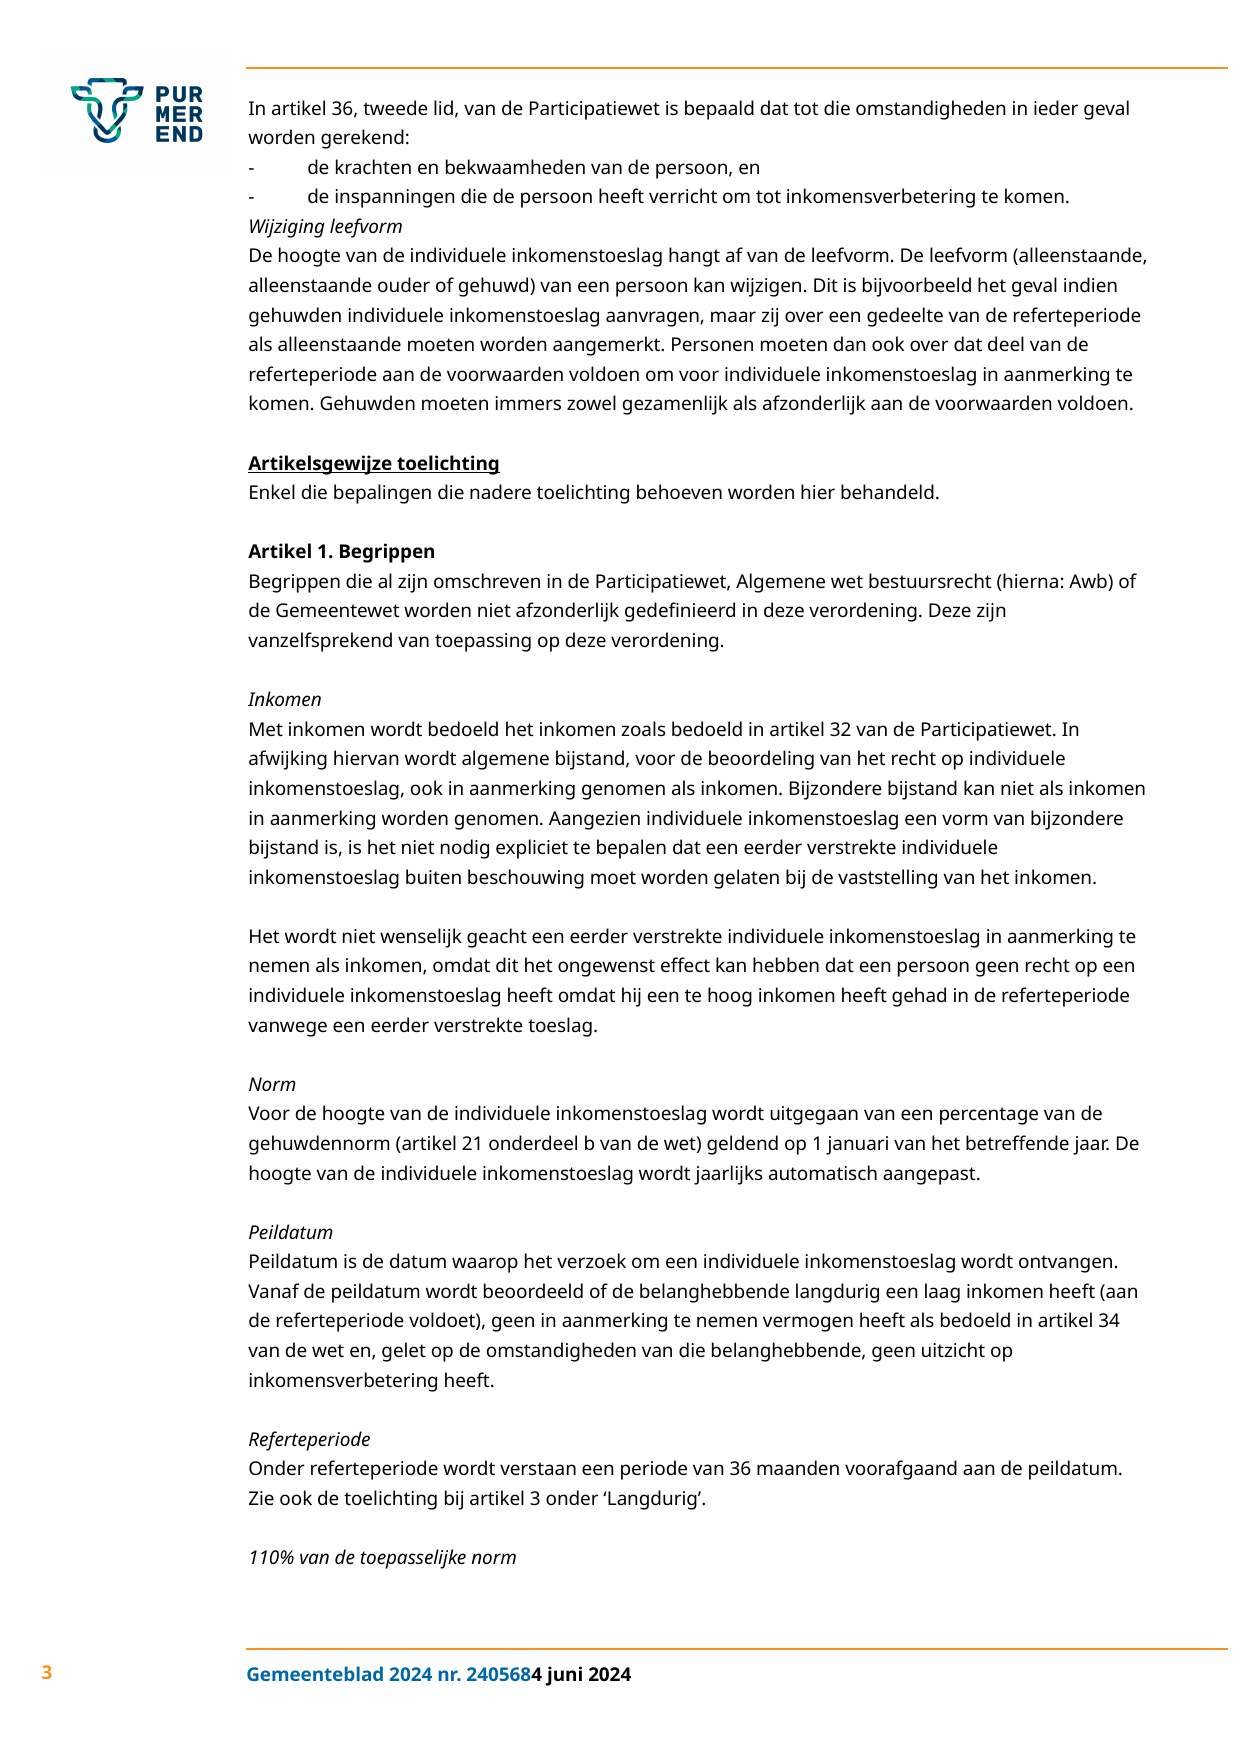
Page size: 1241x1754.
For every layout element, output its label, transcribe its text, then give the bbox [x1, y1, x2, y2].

text Artikelsgewijze toelichting [248, 450, 1152, 476]
text Norm [248, 1071, 1152, 1097]
picture [41, 47, 231, 172]
text Onder referteperiode wordt verstaan een periode van 36 maanden voorafgaand aan de peildatum. Zie ook de toelichting bij artikel 3 onder ‘Langdurig’. [248, 1456, 1152, 1511]
text Het wordt niet wenselijk geacht een eerder verstrekte individuele inkomenstoeslag in aanmerking te nemen als inkomen, omdat dit het ongewenst effect kan hebben dat een persoon geen recht op een [248, 923, 1152, 978]
text individuele inkomenstoeslag heeft omdat hij een te hoog inkomen heeft gehad in de referteperiode vanwege een eerder verstrekte toeslag. [248, 982, 1152, 1038]
text Artikel 1. Begrippen [248, 538, 1152, 564]
text Inkomen [248, 686, 1152, 712]
text Wijziging leefvorm [248, 213, 1152, 239]
text Peildatum is de datum waarop het verzoek om een individuele inkomenstoeslag wordt ontvangen. Vanaf de peildatum wordt beoordeeld of de belanghebbende langdurig een laag inkomen heeft (aan de referteperiode voldoet), geen in aanmerking te nemen vermogen heeft als bedoeld in artikel 34 van de wet en, gelet op de omstandigheden van die belanghebbende, geen uitzicht op inkomensverbetering heeft. [248, 1248, 1152, 1393]
text Met inkomen wordt bedoeld het inkomen zoals bedoeld in artikel 32 van de Participatiewet. In afwijking hiervan wordt algemene bijstand, voor de beoordeling van het recht op individuele inkomenstoeslag, ook in aanmerking genomen als inkomen. Bijzondere bijstand kan niet als inkomen in aanmerking worden genomen. Aangezien individuele inkomenstoeslag een vorm van bijzondere bijstand is, is het niet nodig expliciet te bepalen dat een eerder verstrekte individuele inkomenstoeslag buiten beschouwing moet worden gelaten bij de vaststelling van het inkomen. [248, 716, 1152, 890]
text Voor de hoogte van de individuele inkomenstoeslag wordt uitgegaan van een percentage van de gehuwdennorm (artikel 21 onderdeel b van de wet) geldend op 1 januari van het betreffende jaar. De hoogte van de individuele inkomenstoeslag wordt jaarlijks automatisch aangepast. [248, 1101, 1152, 1186]
list de inspanningen die de persoon heeft verricht om tot inkomensverbetering te komen. [248, 183, 1152, 209]
text Enkel die bepalingen die nadere toelichting behoeven worden hier behandeld. [248, 479, 1152, 505]
list de krachten en bekwaamheden van de persoon, en [248, 154, 1152, 180]
text In artikel 36, tweede lid, van de Participatiewet is bepaald dat tot die omstandigheden in ieder geval worden gerekend: [248, 95, 1152, 150]
text Peildatum [248, 1219, 1152, 1245]
text Begrippen die al zijn omschreven in de Participatiewet, Algemene wet bestuursrecht (hierna: Awb) of de Gemeentewet worden niet afzonderlijk gedefinieerd in deze verordening. Deze zijn vanzelfsprekend van toepassing op deze verordening. [248, 568, 1152, 653]
text 110% van de toepasselijke norm [248, 1544, 1152, 1570]
text Referteperiode [248, 1426, 1152, 1452]
text De hoogte van de individuele inkomenstoeslag hangt af van de leefvorm. De leefvorm (alleenstaande, alleenstaande ouder of gehuwd) van een persoon kan wijzigen. Dit is bijvoorbeeld het geval indien gehuwden individuele inkomenstoeslag aanvragen, maar zij over een gedeelte van de referteperiode als alleenstaande moeten worden aangemerkt. Personen moeten dan ook over dat deel van de referteperiode aan de voorwaarden voldoen om voor individuele inkomenstoeslag in aanmerking te komen. Gehuwden moeten immers zowel gezamenlijk als afzonderlijk aan de voorwaarden voldoen. [248, 243, 1152, 416]
